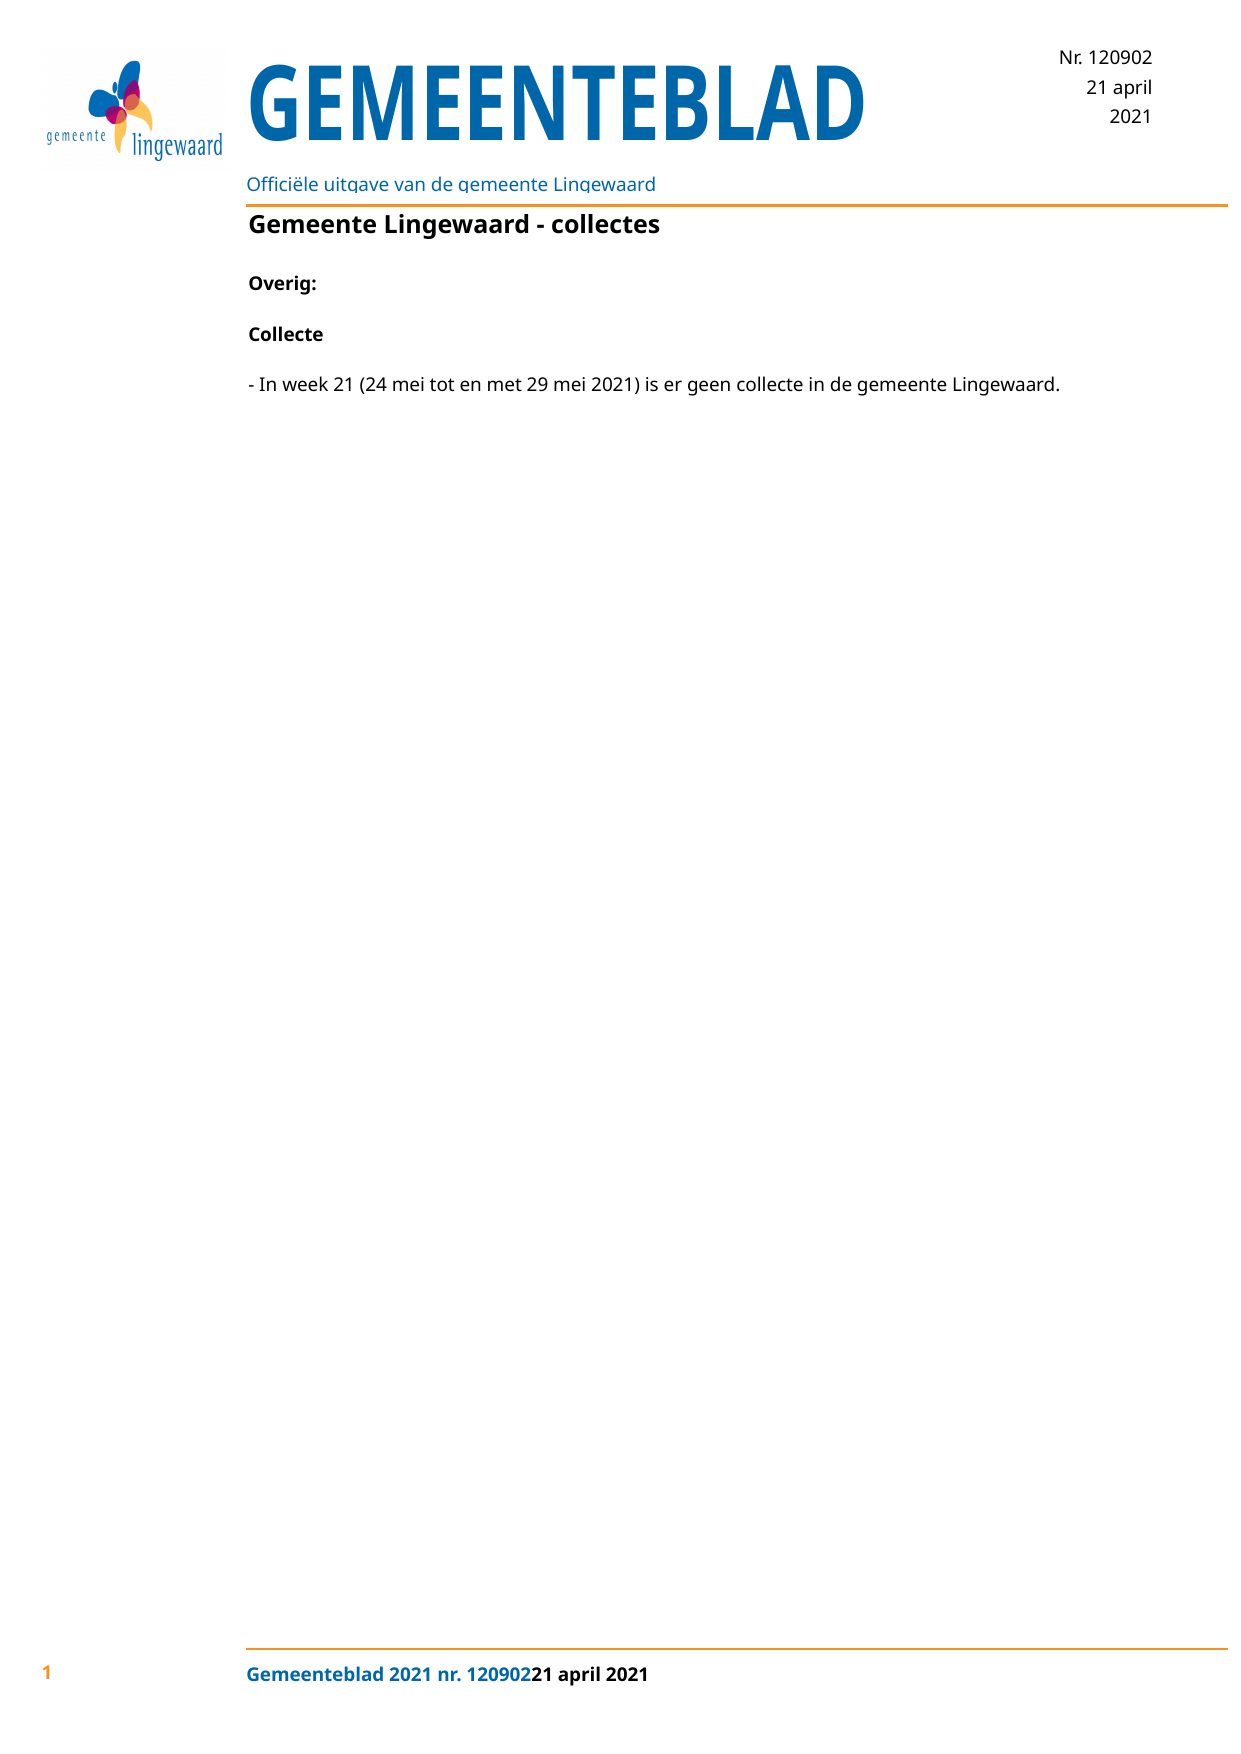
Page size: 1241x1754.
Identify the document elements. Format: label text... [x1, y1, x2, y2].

text - In week 21 (24 mei tot en met 29 mei 2021) is er geen collecte in de gemeente Lingewaard. [248, 371, 1152, 397]
text Overig: [248, 270, 1152, 296]
text Collecte [248, 321, 1152, 346]
text Gemeente Lingewaard - collectes [248, 207, 1152, 241]
picture [41, 47, 231, 172]
